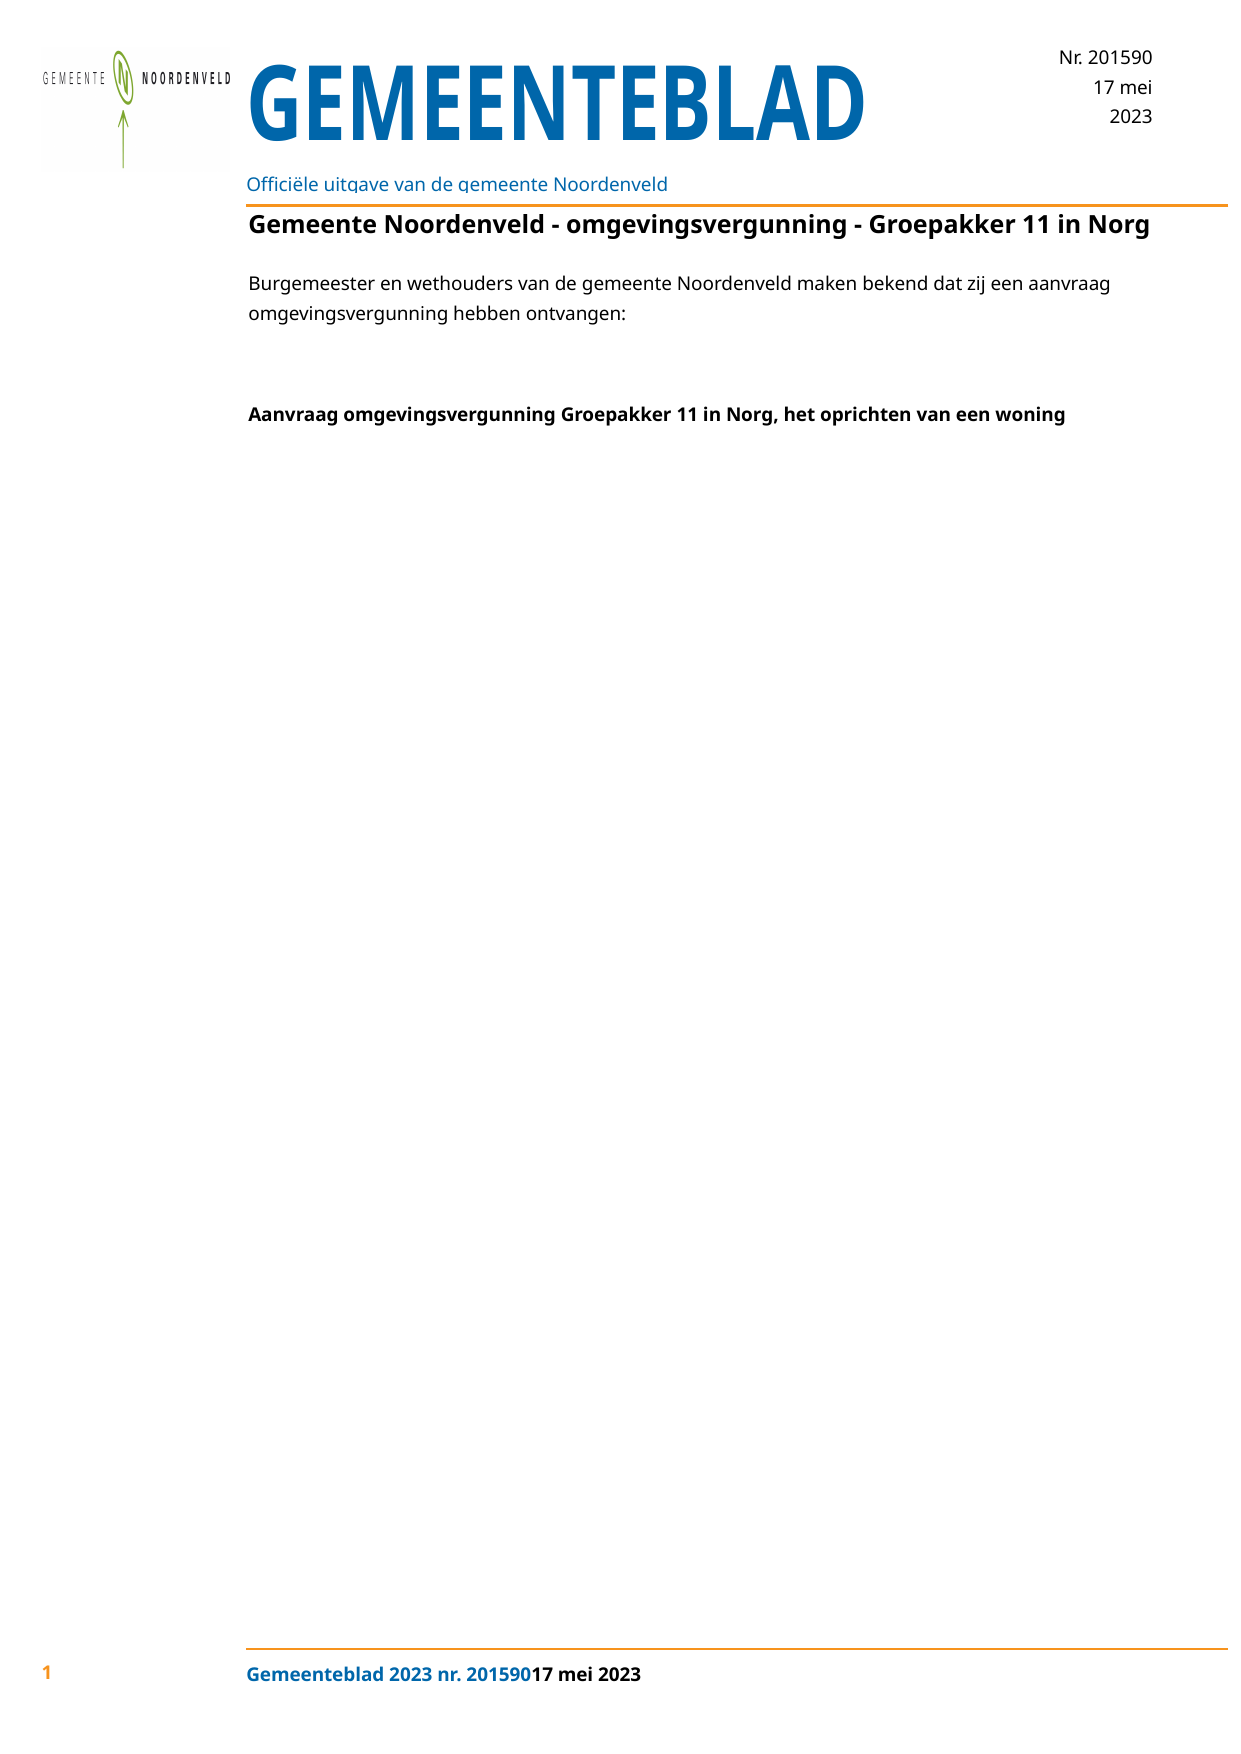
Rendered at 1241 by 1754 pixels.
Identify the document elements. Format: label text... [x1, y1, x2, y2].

text Burgemeester en wethouders van de gemeente Noordenveld maken bekend dat zij een aanvraag omgevingsvergunning hebben ontvangen: [248, 270, 1152, 326]
picture [41, 47, 231, 172]
text Aanvraag omgevingsvergunning Groepakker 11 in Norg, het oprichten van een woning [248, 401, 1152, 426]
text Gemeente Noordenveld - omgevingsvergunning - Groepakker 11 in Norg [248, 207, 1152, 241]
